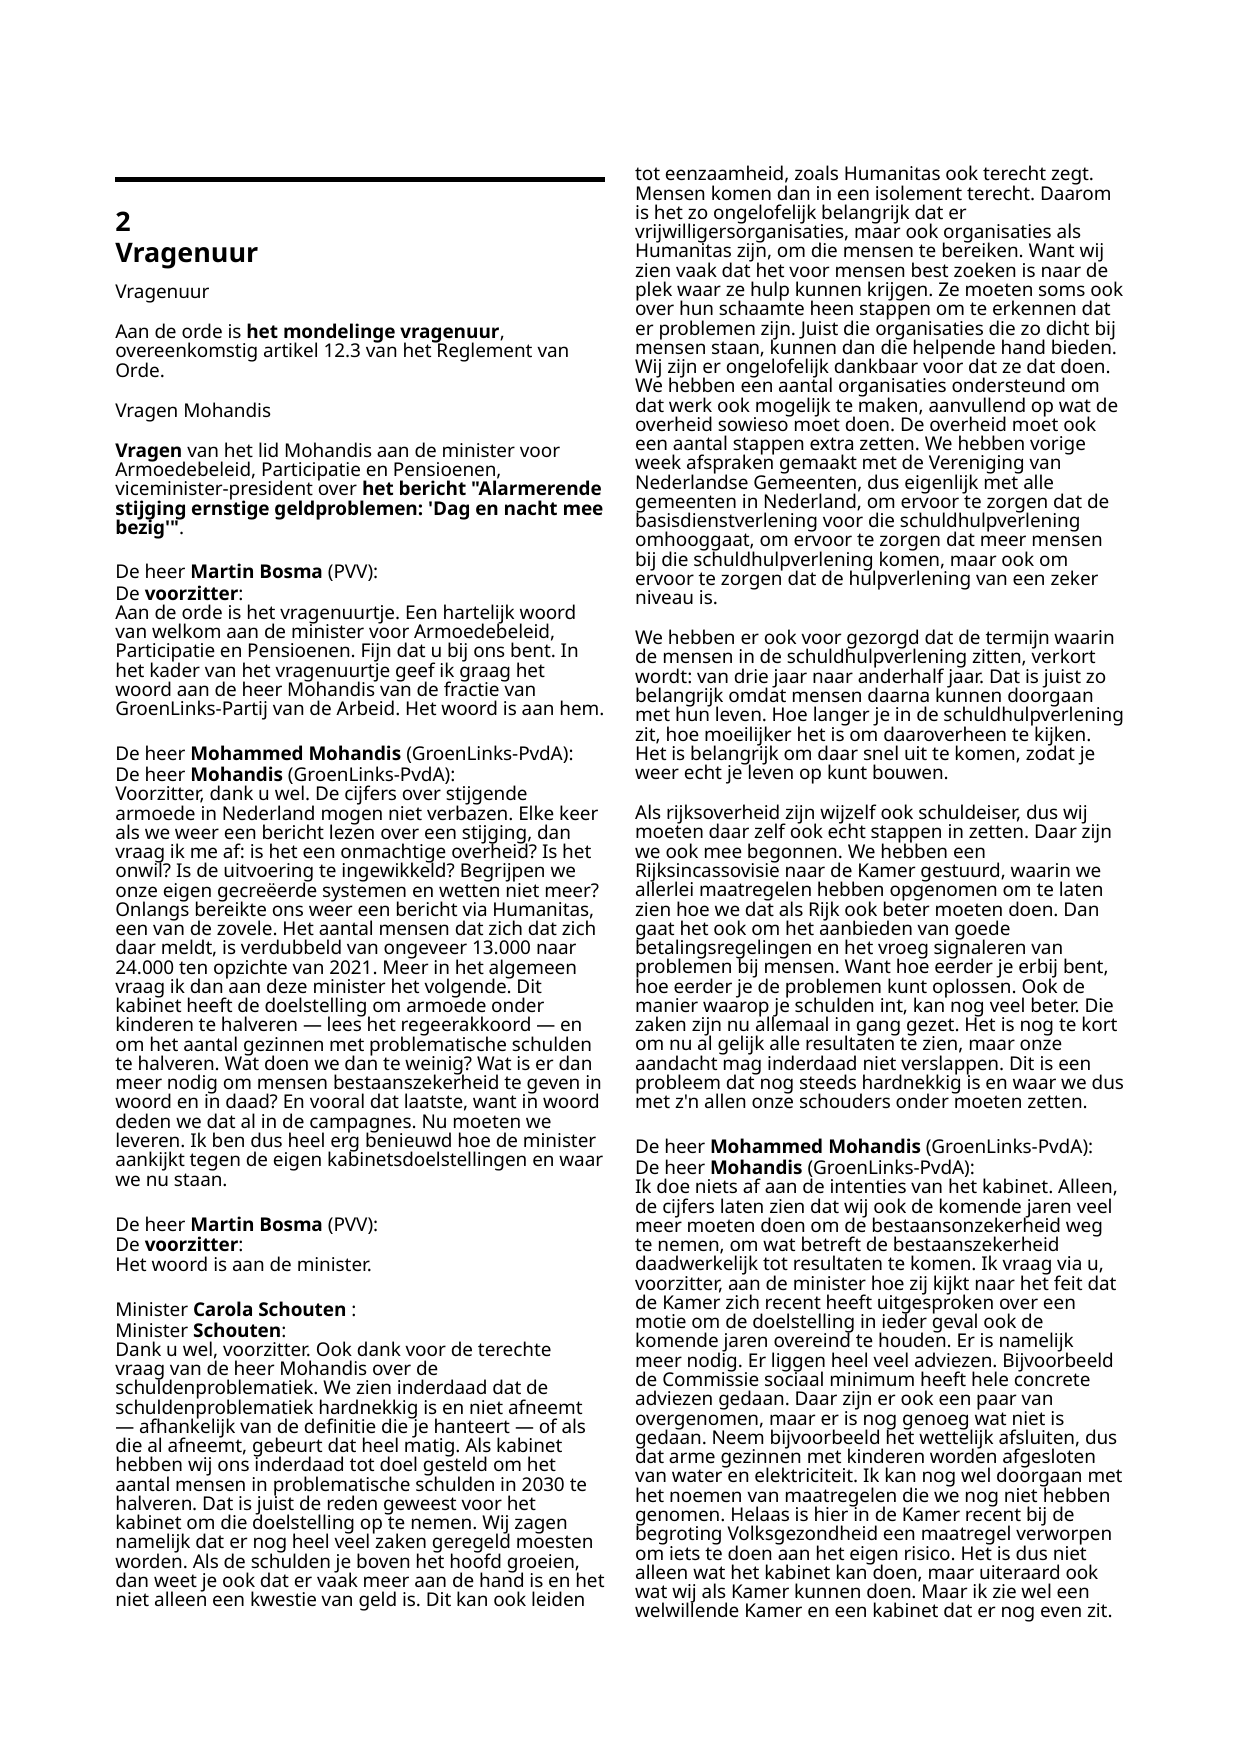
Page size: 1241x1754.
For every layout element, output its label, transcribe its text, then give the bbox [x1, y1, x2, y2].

text tot eenzaamheid, zoals Humanitas ook terecht zegt. Mensen komen dan in een isolement terecht. Daarom is het zo ongelofelijk belangrijk dat er vrijwilligersorganisaties, maar ook organisaties als Humanitas zijn, om die mensen te bereiken. Want wij zien vaak dat het voor mensen best zoeken is naar de plek waar ze hulp kunnen krijgen. Ze moeten soms ook over hun schaamte heen stappen om te erkennen dat er problemen zijn. Juist die organisaties die zo dicht bij mensen staan, kunnen dan die helpende hand bieden. Wij zijn er ongelofelijk dankbaar voor dat ze dat doen. We hebben een aantal organisaties ondersteund om dat werk ook mogelijk te maken, aanvullend op wat de overheid sowieso moet doen. De overheid moet ook een aantal stappen extra zetten. We hebben vorige week afspraken gemaakt met de Vereniging van Nederlandse Gemeenten, dus eigenlijk met alle gemeenten in Nederland, om ervoor te zorgen dat de basisdienstverlening voor die schuldhulpverlening omhooggaat, om ervoor te zorgen dat meer mensen bij die schuldhulpverlening komen, maar ook om ervoor te zorgen dat de hulpverlening van een zeker niveau is. [635, 165, 1125, 608]
text Vragen van het lid Mohandis aan de minister voor Armoedebeleid, Participatie en Pensioenen, viceminister-president over het bericht "Alarmerende stijging ernstige geldproblemen: 'Dag en nacht mee bezig'". [115, 442, 605, 538]
text Vragen Mohandis [115, 402, 605, 421]
text Vragenuur [115, 239, 605, 283]
text De heer Mohandis (GroenLinks-PvdA): [635, 1159, 1125, 1178]
text Aan de orde is het vragenuurtje. Een hartelijk woord van welkom aan de minister voor Armoedebeleid, Participatie en Pensioenen. Fijn dat u bij ons bent. In het kader van het vragenuurtje geef ik graag het woord aan de heer Mohandis van de fractie van GroenLinks-Partij van de Arbeid. Het woord is aan hem. [115, 604, 605, 719]
text 2 [115, 203, 605, 239]
text De heer Mohammed Mohandis (GroenLinks-PvdA): [635, 1133, 1125, 1159]
text Ik doe niets af aan de intenties van het kabinet. Alleen, de cijfers laten zien dat wij ook de komende jaren veel meer moeten doen om de bestaansonzekerheid weg te nemen, om wat betreft de bestaanszekerheid daadwerkelijk tot resultaten te komen. Ik vraag via u, voorzitter, aan de minister hoe zij kijkt naar het feit dat de Kamer zich recent heeft uitgesproken over een motie om de doelstelling in ieder geval ook de komende jaren overeind te houden. Er is namelijk meer nodig. Er liggen heel veel adviezen. Bijvoorbeeld de Commissie sociaal minimum heeft hele concrete adviezen gedaan. Daar zijn er ook een paar van overgenomen, maar er is nog genoeg wat niet is gedaan. Neem bijvoorbeeld het wettelijk afsluiten, dus dat arme gezinnen met kinderen worden afgesloten van water en elektriciteit. Ik kan nog wel doorgaan met het noemen van maatregelen die we nog niet hebben genomen. Helaas is hier in de Kamer recent bij de begroting Volksgezondheid een maatregel verworpen om iets te doen aan het eigen risico. Het is dus niet alleen wat het kabinet kan doen, maar uiteraard ook wat wij als Kamer kunnen doen. Maar ik zie wel een welwillende Kamer en een kabinet dat er nog even zit. [635, 1178, 1125, 1622]
text Vragenuur [115, 283, 605, 302]
text Als rijksoverheid zijn wijzelf ook schuldeiser, dus wij moeten daar zelf ook echt stappen in zetten. Daar zijn we ook mee begonnen. We hebben een Rijksincassovisie naar de Kamer gestuurd, waarin we allerlei maatregelen hebben opgenomen om te laten zien hoe we dat als Rijk ook beter moeten doen. Dan gaat het ook om het aanbieden van goede betalingsregelingen en het vroeg signaleren van problemen bij mensen. Want hoe eerder je erbij bent, hoe eerder je de problemen kunt oplossen. Ook de manier waarop je schulden int, kan nog veel beter. Die zaken zijn nu allemaal in gang gezet. Het is nog te kort om nu al gelijk alle resultaten te zien, maar onze aandacht mag inderdaad niet verslappen. Dit is een probleem dat nog steeds hardnekkig is en waar we dus met z'n allen onze schouders onder moeten zetten. [635, 804, 1125, 1112]
text De voorzitter: [115, 584, 605, 604]
text Dank u wel, voorzitter. Ook dank voor de terechte vraag van de heer Mohandis over de schuldenproblematiek. We zien inderdaad dat de schuldenproblematiek hardnekkig is en niet afneemt — afhankelijk van de definitie die je hanteert — of als die al afneemt, gebeurt dat heel matig. Als kabinet hebben wij ons inderdaad tot doel gesteld om het aantal mensen in problematische schulden in 2030 te halveren. Dat is juist de reden geweest voor het kabinet om die doelstelling op te nemen. Wij zagen namelijk dat er nog heel veel zaken geregeld moesten worden. Als de schulden je boven het hoofd groeien, dan weet je ook dat er vaak meer aan de hand is en het niet alleen een kwestie van geld is. Dit kan ook leiden [115, 1341, 605, 1611]
text De voorzitter: [115, 1236, 605, 1256]
text De heer Martin Bosma (PVV): [115, 1211, 605, 1236]
text De heer Mohammed Mohandis (GroenLinks-PvdA): [115, 740, 605, 766]
text Voorzitter, dank u wel. De cijfers over stijgende armoede in Nederland mogen niet verbazen. Elke keer als we weer een bericht lezen over een stijging, dan vraag ik me af: is het een onmachtige overheid? Is het onwil? Is de uitvoering te ingewikkeld? Begrijpen we onze eigen gecreëerde systemen en wetten niet meer? Onlangs bereikte ons weer een bericht via Humanitas, een van de zovele. Het aantal mensen dat zich dat zich daar meldt, is verdubbeld van ongeveer 13.000 naar 24.000 ten opzichte van 2021. Meer in het algemeen vraag ik dan aan deze minister het volgende. Dit kabinet heeft de doelstelling om armoede onder kinderen te halveren — lees het regeerakkoord — en om het aantal gezinnen met problematische schulden te halveren. Wat doen we dan te weinig? Wat is er dan meer nodig om mensen bestaanszekerheid te geven in woord en in daad? En vooral dat laatste, want in woord deden we dat al in de campagnes. Nu moeten we leveren. Ik ben dus heel erg benieuwd hoe de minister aankijkt tegen de eigen kabinetsdoelstellingen en waar we nu staan. [115, 785, 605, 1190]
text Het woord is aan de minister. [115, 1256, 605, 1275]
text De heer Martin Bosma (PVV): [115, 559, 605, 584]
text We hebben er ook voor gezorgd dat de termijn waarin de mensen in de schuldhulpverlening zitten, verkort wordt: van drie jaar naar anderhalf jaar. Dat is juist zo belangrijk omdat mensen daarna kunnen doorgaan met hun leven. Hoe langer je in de schuldhulpverlening zit, hoe moeilijker het is om daaroverheen te kijken. Het is belangrijk om daar snel uit te komen, zodat je weer echt je leven op kunt bouwen. [635, 629, 1125, 783]
text De heer Mohandis (GroenLinks-PvdA): [115, 766, 605, 785]
text Minister Carola Schouten : [115, 1296, 605, 1322]
text Aan de orde is het mondelinge vragenuur, overeenkomstig artikel 12.3 van het Reglement van Orde. [115, 323, 605, 381]
text Minister Schouten: [115, 1322, 605, 1341]
